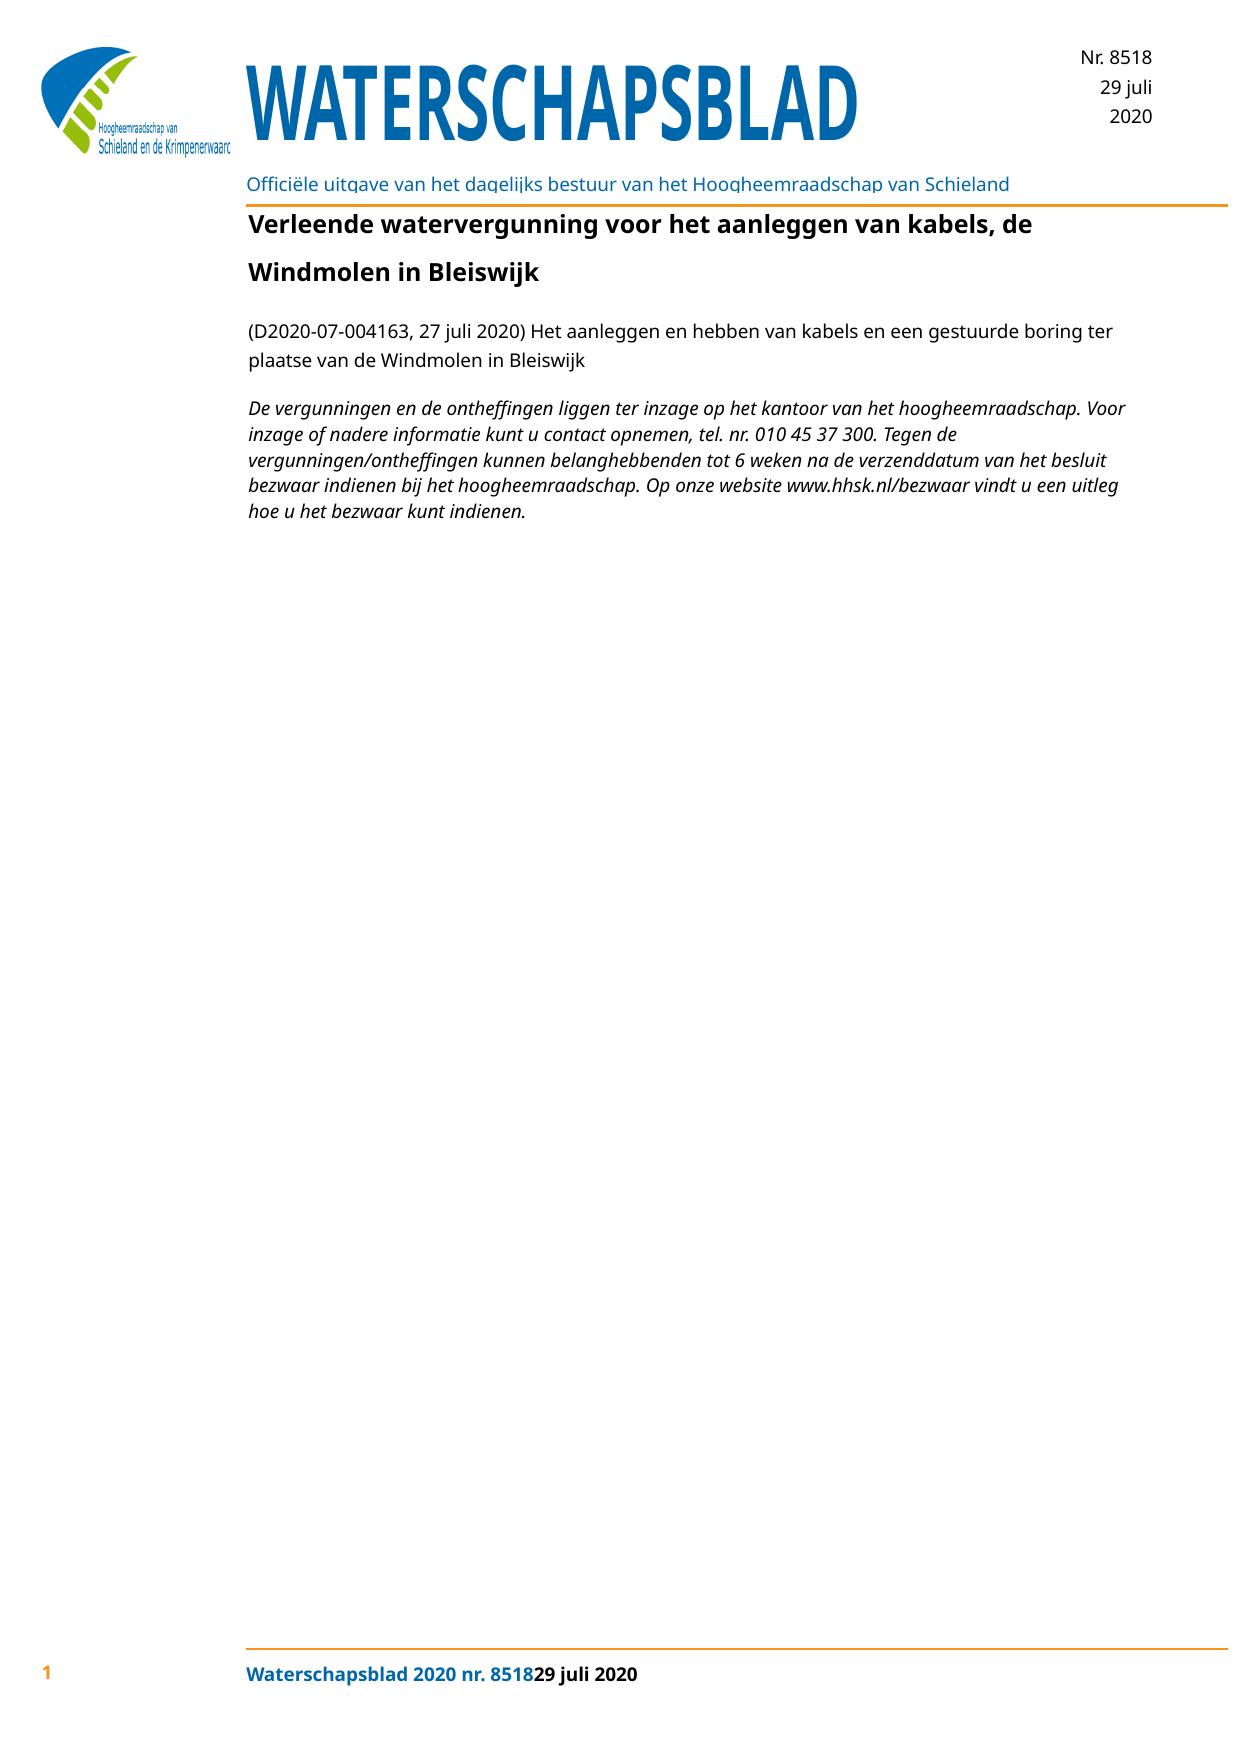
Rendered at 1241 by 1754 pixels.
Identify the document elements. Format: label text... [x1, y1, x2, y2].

text Verleende watervergunning voor het aanleggen van kabels, de Windmolen in Bleiswijk [248, 207, 1152, 288]
picture [41, 47, 231, 172]
text De vergunningen en de ontheffingen liggen ter inzage op het kantoor van het hoogheemraadschap. Voor inzage of nadere informatie kunt u contact opnemen, tel. nr. 010 45 37 300. Tegen de vergunningen/ontheffingen kunnen belanghebbenden tot 6 weken na de verzenddatum van het besluit bezwaar indienen bij het hoogheemraadschap. Op onze website www.hhsk.nl/bezwaar vindt u een uitleg hoe u het bezwaar kunt indienen. [248, 395, 1152, 524]
text (D2020-07-004163, 27 juli 2020) Het aanleggen en hebben van kabels en een gestuurde boring ter plaatse van de Windmolen in Bleiswijk [248, 318, 1152, 373]
